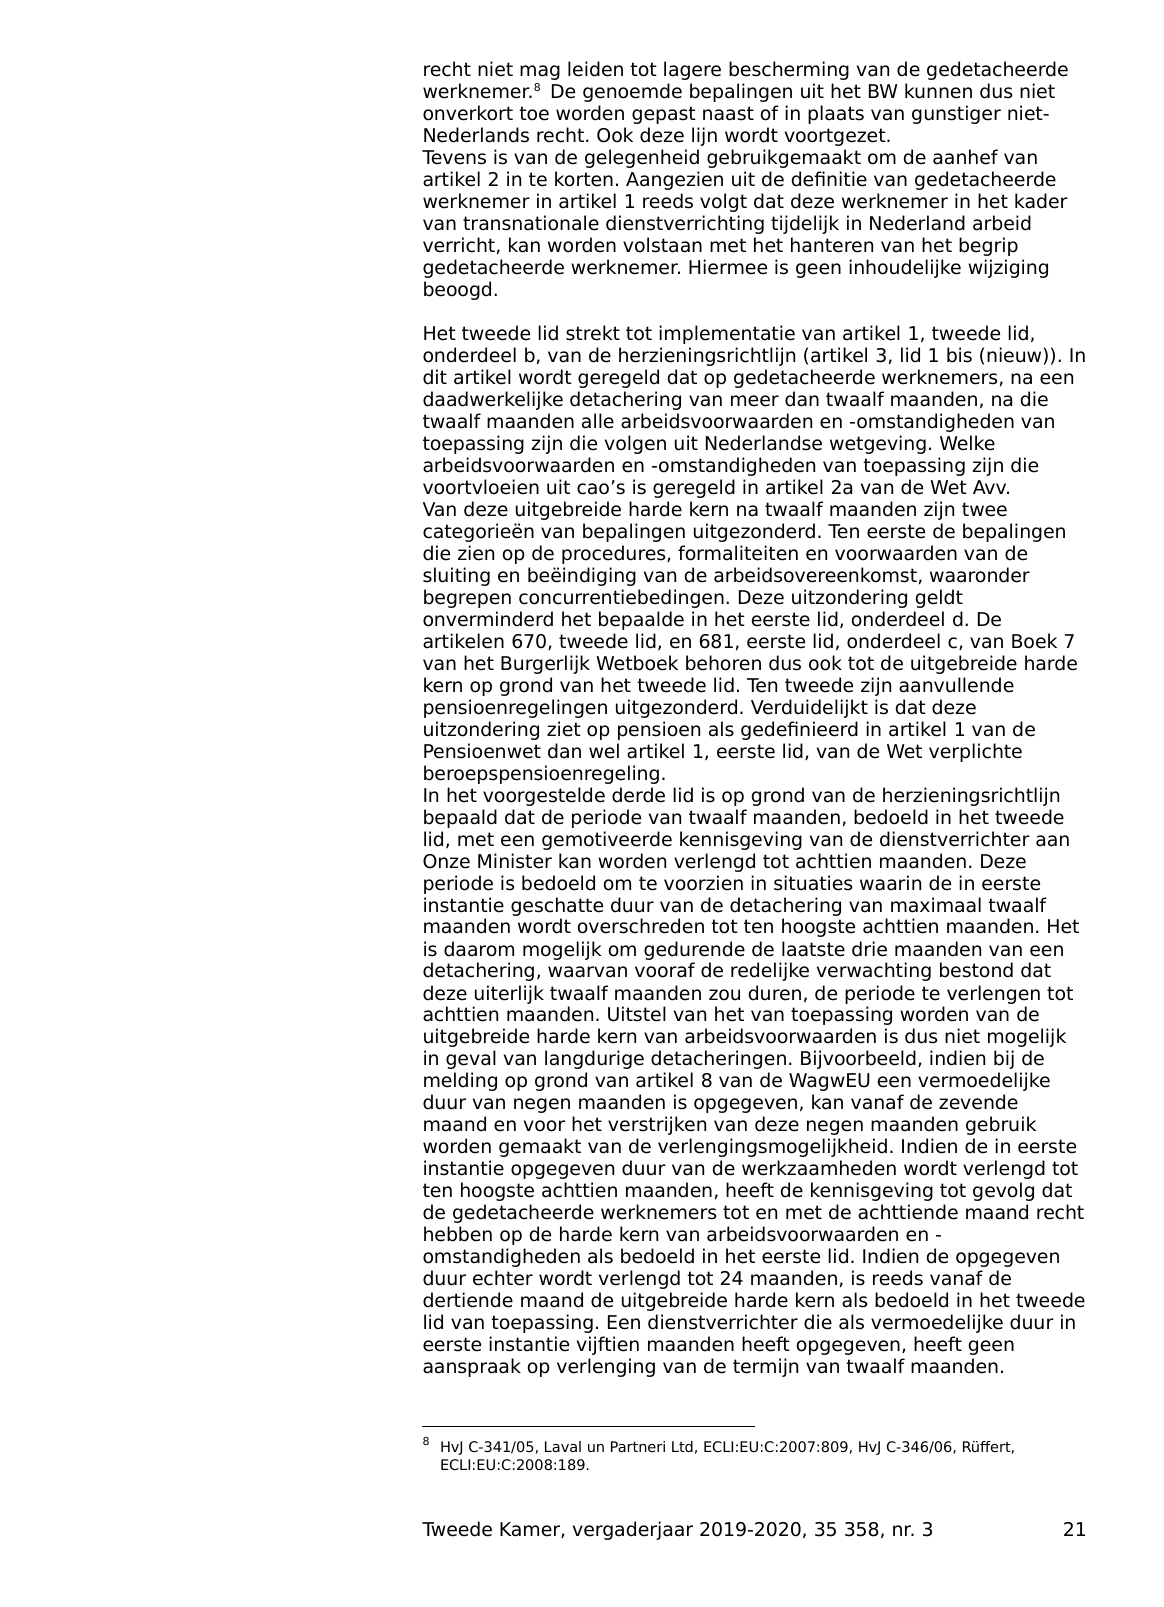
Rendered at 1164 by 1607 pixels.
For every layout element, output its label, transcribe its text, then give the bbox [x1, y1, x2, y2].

text recht niet mag leiden tot lagere bescherming van de gedetacheerde werknemer. De genoemde bepalingen uit het BW kunnen dus niet onverkort toe worden gepast naast of in plaats van gunstiger niet-Nederlands recht. Ook deze lijn wordt voortgezet. [422, 59, 1087, 147]
text Van deze uitgebreide harde kern na twaalf maanden zijn twee categorieën van bepalingen uitgezonderd. Ten eerste de bepalingen die zien op de procedures, formaliteiten en voorwaarden van de sluiting en beëindiging van de arbeidsovereenkomst, waaronder begrepen concurrentiebedingen. Deze uitzondering geldt onverminderd het bepaalde in het eerste lid, onderdeel d. De artikelen 670, tweede lid, en 681, eerste lid, onderdeel c, van Boek 7 van het Burgerlijk Wetboek behoren dus ook tot de uitgebreide harde kern op grond van het tweede lid. Ten tweede zijn aanvullende pensioenregelingen uitgezonderd. Verduidelijkt is dat deze uitzondering ziet op pensioen als gedefinieerd in artikel 1 van de Pensioenwet dan wel artikel 1, eerste lid, van de Wet verplichte beroepspensioenregeling. [422, 499, 1087, 784]
text Tevens is van de gelegenheid gebruikgemaakt om de aanhef van artikel 2 in te korten. Aangezien uit de definitie van gedetacheerde werknemer in artikel 1 reeds volgt dat deze werknemer in het kader van transnationale dienstverrichting tijdelijk in Nederland arbeid verricht, kan worden volstaan met het hanteren van het begrip gedetacheerde werknemer. Hiermee is geen inhoudelijke wijziging beoogd. [422, 147, 1087, 301]
text In het voorgestelde derde lid is op grond van de herzieningsrichtlijn bepaald dat de periode van twaalf maanden, bedoeld in het tweede lid, met een gemotiveerde kennisgeving van de dienstverrichter aan Onze Minister kan worden verlengd tot achttien maanden. Deze periode is bedoeld om te voorzien in situaties waarin de in eerste instantie geschatte duur van de detachering van maximaal twaalf maanden wordt overschreden tot ten hoogste achttien maanden. Het is daarom mogelijk om gedurende de laatste drie maanden van een detachering, waarvan vooraf de redelijke verwachting bestond dat deze uiterlijk twaalf maanden zou duren, de periode te verlengen tot achttien maanden. Uitstel van het van toepassing worden van de uitgebreide harde kern van arbeidsvoorwaarden is dus niet mogelijk in geval van langdurige detacheringen. Bijvoorbeeld, indien bij de melding op grond van artikel 8 van de WagwEU een vermoedelijke duur van negen maanden is opgegeven, kan vanaf de zevende maand en voor het verstrijken van deze negen maanden gebruik worden gemaakt van de verlengingsmogelijkheid. Indien de in eerste instantie opgegeven duur van de werkzaamheden wordt verlengd tot ten hoogste achttien maanden, heeft de kennisgeving tot gevolg dat de gedetacheerde werknemers tot en met de achttiende maand recht hebben op de harde kern van arbeidsvoorwaarden en -omstandigheden als bedoeld in het eerste lid. Indien de opgegeven duur echter wordt verlengd tot 24 maanden, is reeds vanaf de dertiende maand de uitgebreide harde kern als bedoeld in het tweede lid van toepassing. Een dienstverrichter die als vermoedelijke duur in eerste instantie vijftien maanden heeft opgegeven, heeft geen aanspraak op verlenging van de termijn van twaalf maanden. [422, 784, 1087, 1378]
text HvJ C-341/05, Laval un Partneri Ltd, ECLI:EU:C:2007:809, HvJ C-346/06, Rüffert, ECLI:EU:C:2008:189. [422, 1435, 1087, 1474]
text Het tweede lid strekt tot implementatie van artikel 1, tweede lid, onderdeel b, van de herzieningsrichtlijn (artikel 3, lid 1 bis (nieuw)). In dit artikel wordt geregeld dat op gedetacheerde werknemers, na een daadwerkelijke detachering van meer dan twaalf maanden, na die twaalf maanden alle arbeidsvoorwaarden en -omstandigheden van toepassing zijn die volgen uit Nederlandse wetgeving. Welke arbeidsvoorwaarden en -omstandigheden van toepassing zijn die voortvloeien uit cao’s is geregeld in artikel 2a van de Wet Avv. [422, 323, 1087, 499]
